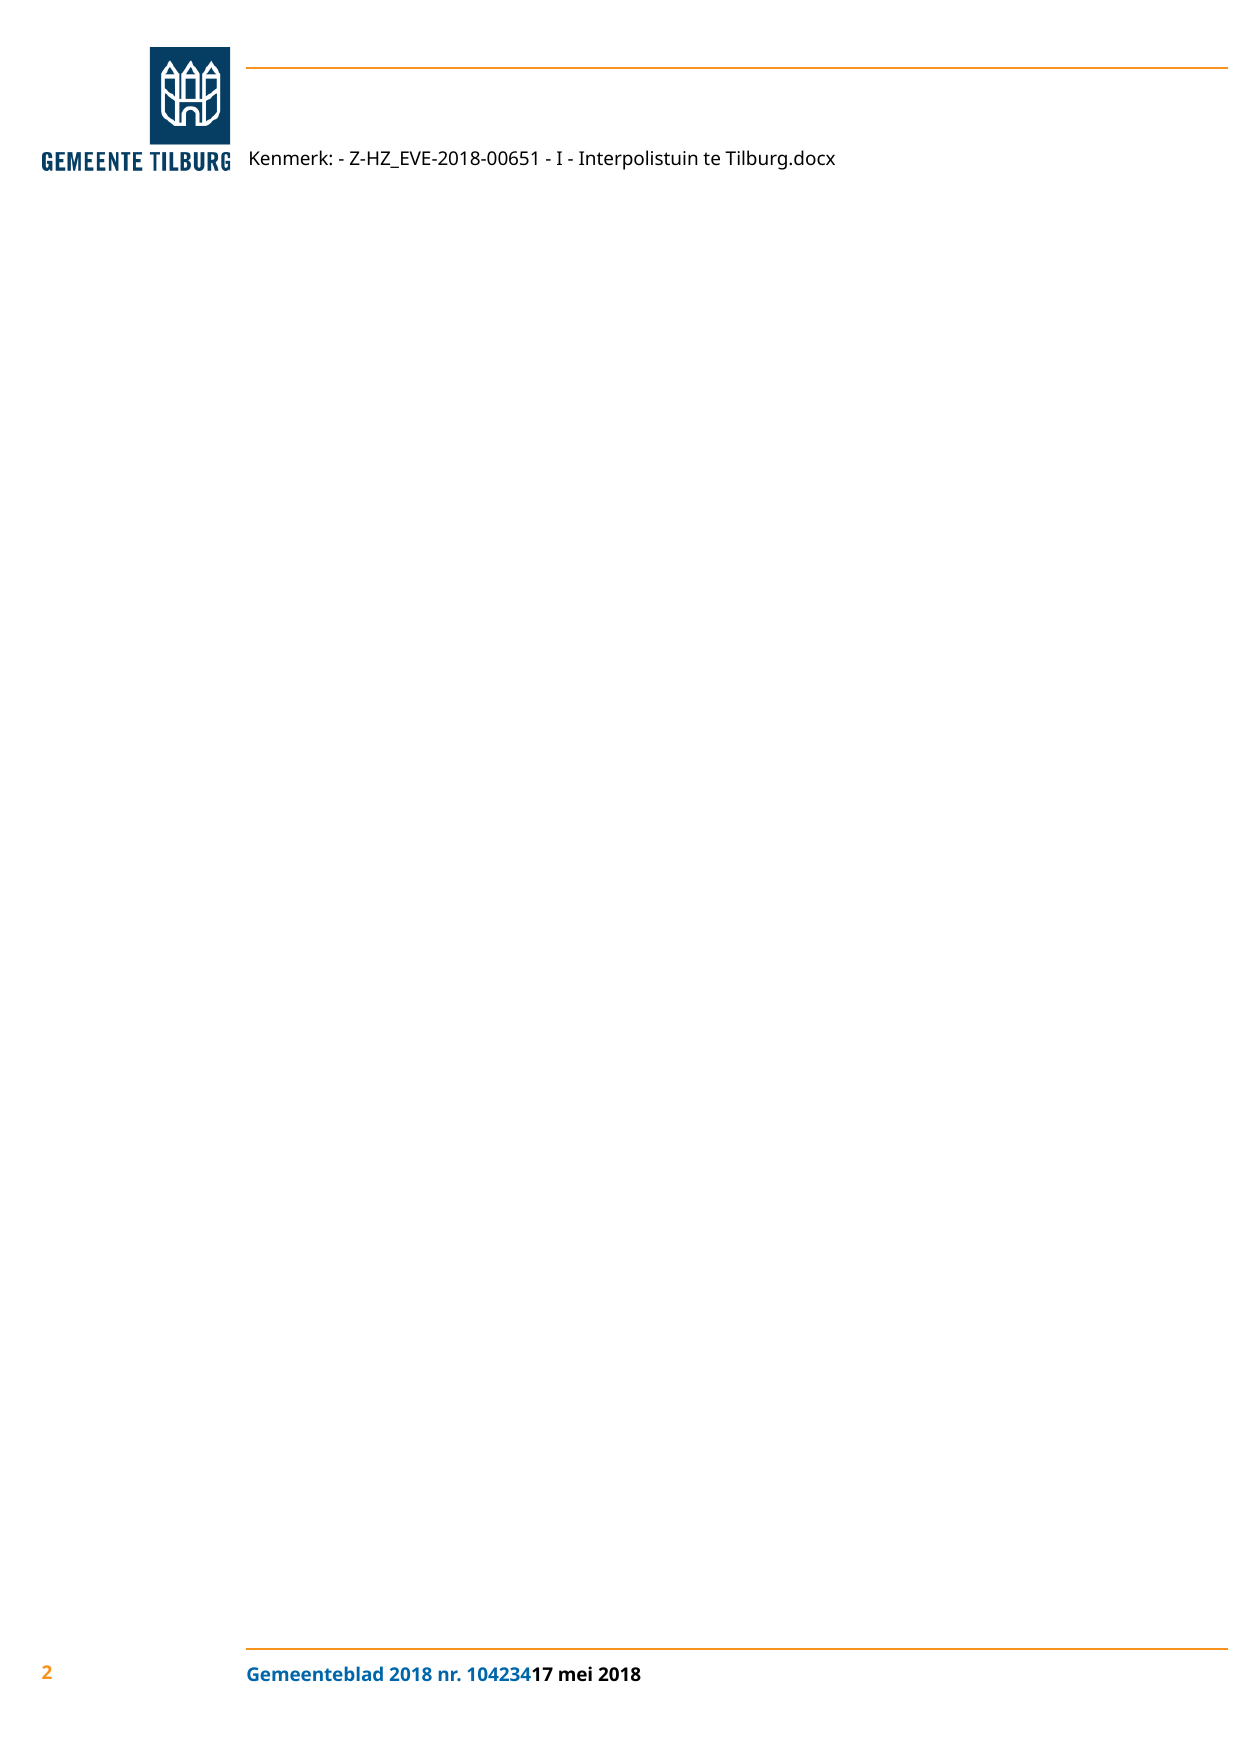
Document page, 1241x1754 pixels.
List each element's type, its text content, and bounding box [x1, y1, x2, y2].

picture [41, 47, 231, 172]
text Kenmerk: - Z-HZ_EVE-2018-00651 - I - Interpolistuin te Tilburg.docx [248, 145, 1152, 171]
